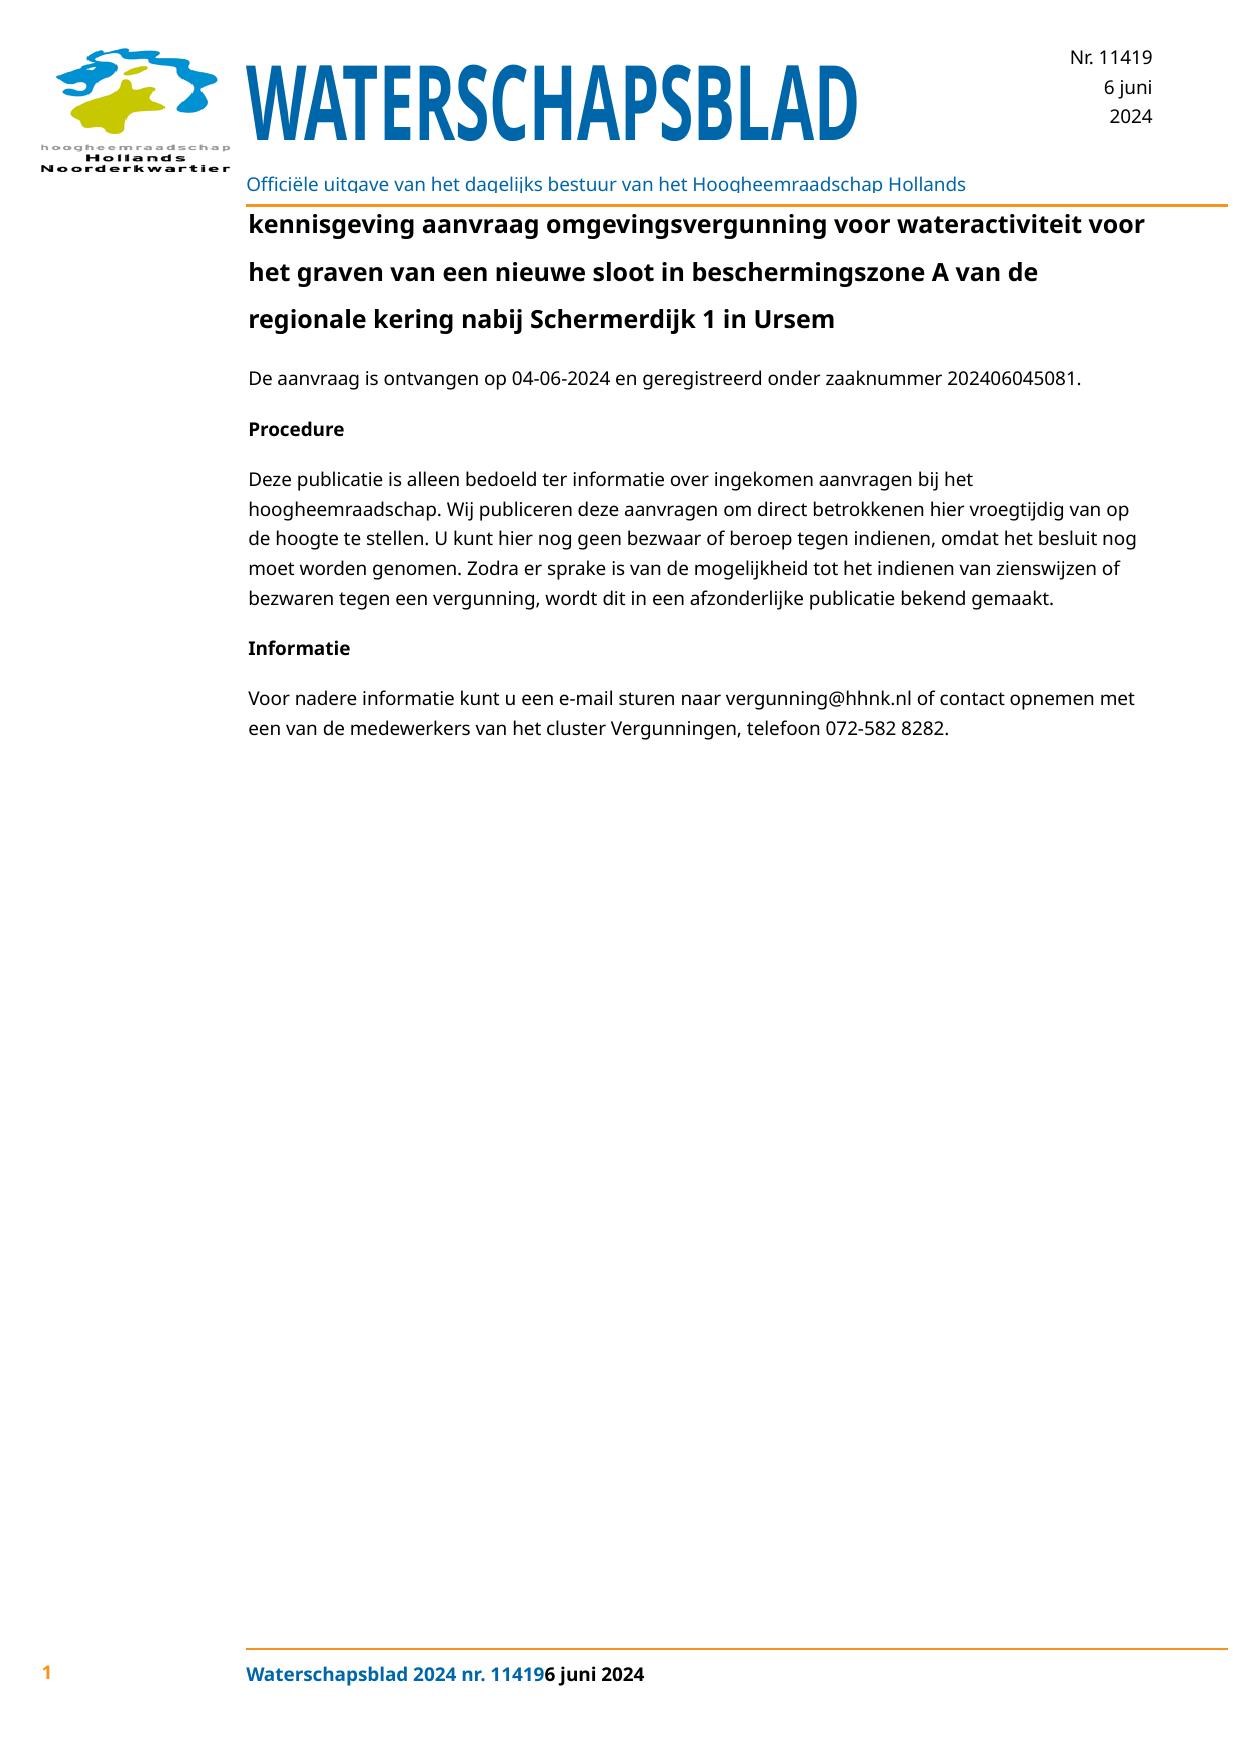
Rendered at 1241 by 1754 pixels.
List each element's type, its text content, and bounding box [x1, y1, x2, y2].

text kennisgeving aanvraag omgevingsvergunning voor wateractiviteit voor het graven van een nieuwe sloot in beschermingszone A van de regionale kering nabij Schermerdijk 1 in Ursem [248, 207, 1152, 336]
picture [41, 47, 231, 172]
text Informatie [248, 635, 1152, 661]
text Procedure [248, 416, 1152, 442]
text Deze publicatie is alleen bedoeld ter informatie over ingekomen aanvragen bij het hoogheemraadschap. Wij publiceren deze aanvragen om direct betrokkenen hier vroegtijdig van op de hoogte te stellen. U kunt hier nog geen bezwaar of beroep tegen indienen, omdat het besluit nog moet worden genomen. Zodra er sprake is van de mogelijkheid tot het indienen van zienswijzen of bezwaren tegen een vergunning, wordt dit in een afzonderlijke publicatie bekend gemaakt. [248, 466, 1152, 610]
text De aanvraag is ontvangen op 04-06-2024 en geregistreerd onder zaaknummer 202406045081. [248, 366, 1152, 391]
text Voor nadere informatie kunt u een e-mail sturen naar vergunning@hhnk.nl of contact opnemen met een van de medewerkers van het cluster Vergunningen, telefoon 072-582 8282. [248, 686, 1152, 741]
